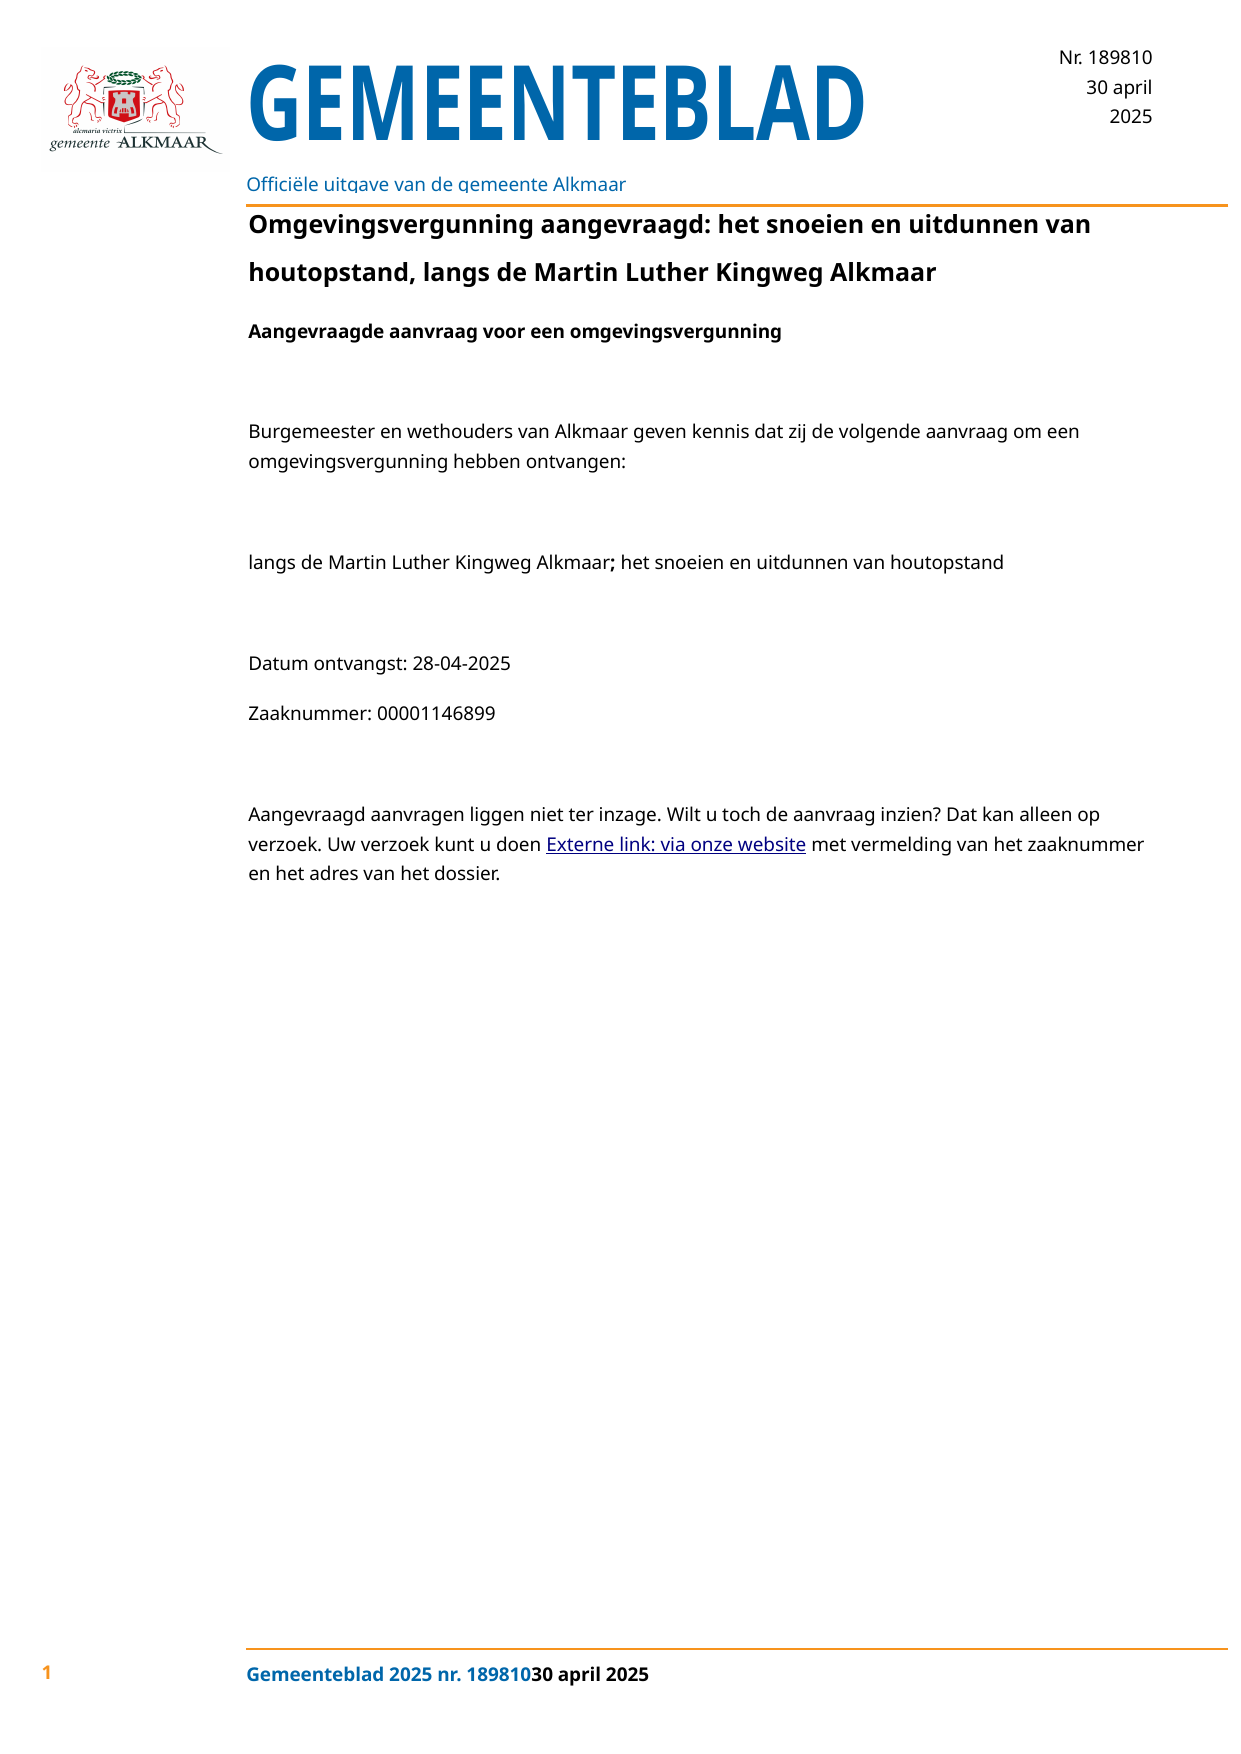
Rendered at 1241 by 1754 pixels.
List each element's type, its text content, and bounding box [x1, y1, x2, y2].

text Zaaknummer: 00001146899 [248, 700, 1152, 726]
text Datum ontvangst: 28-04-2025 [248, 650, 1152, 676]
text langs de Martin Luther Kingweg Alkmaar; het snoeien en uitdunnen van houtopstand [248, 549, 1152, 575]
text Aangevraagd aanvragen liggen niet ter inzage. Wilt u toch de aanvraag inzien? Dat kan alleen op verzoek. Uw verzoek kunt u doen Externe link: via onze website met vermelding van het zaaknummer en het adres van het dossier. [248, 801, 1152, 886]
picture [41, 47, 231, 172]
text Aangevraagde aanvraag voor een omgevingsvergunning [248, 318, 1152, 344]
text Burgemeester en wethouders van Alkmaar geven kennis dat zij de volgende aanvraag om een omgevingsvergunning hebben ontvangen: [248, 419, 1152, 474]
text Omgevingsvergunning aangevraagd: het snoeien en uitdunnen van houtopstand, langs de Martin Luther Kingweg Alkmaar [248, 207, 1152, 288]
